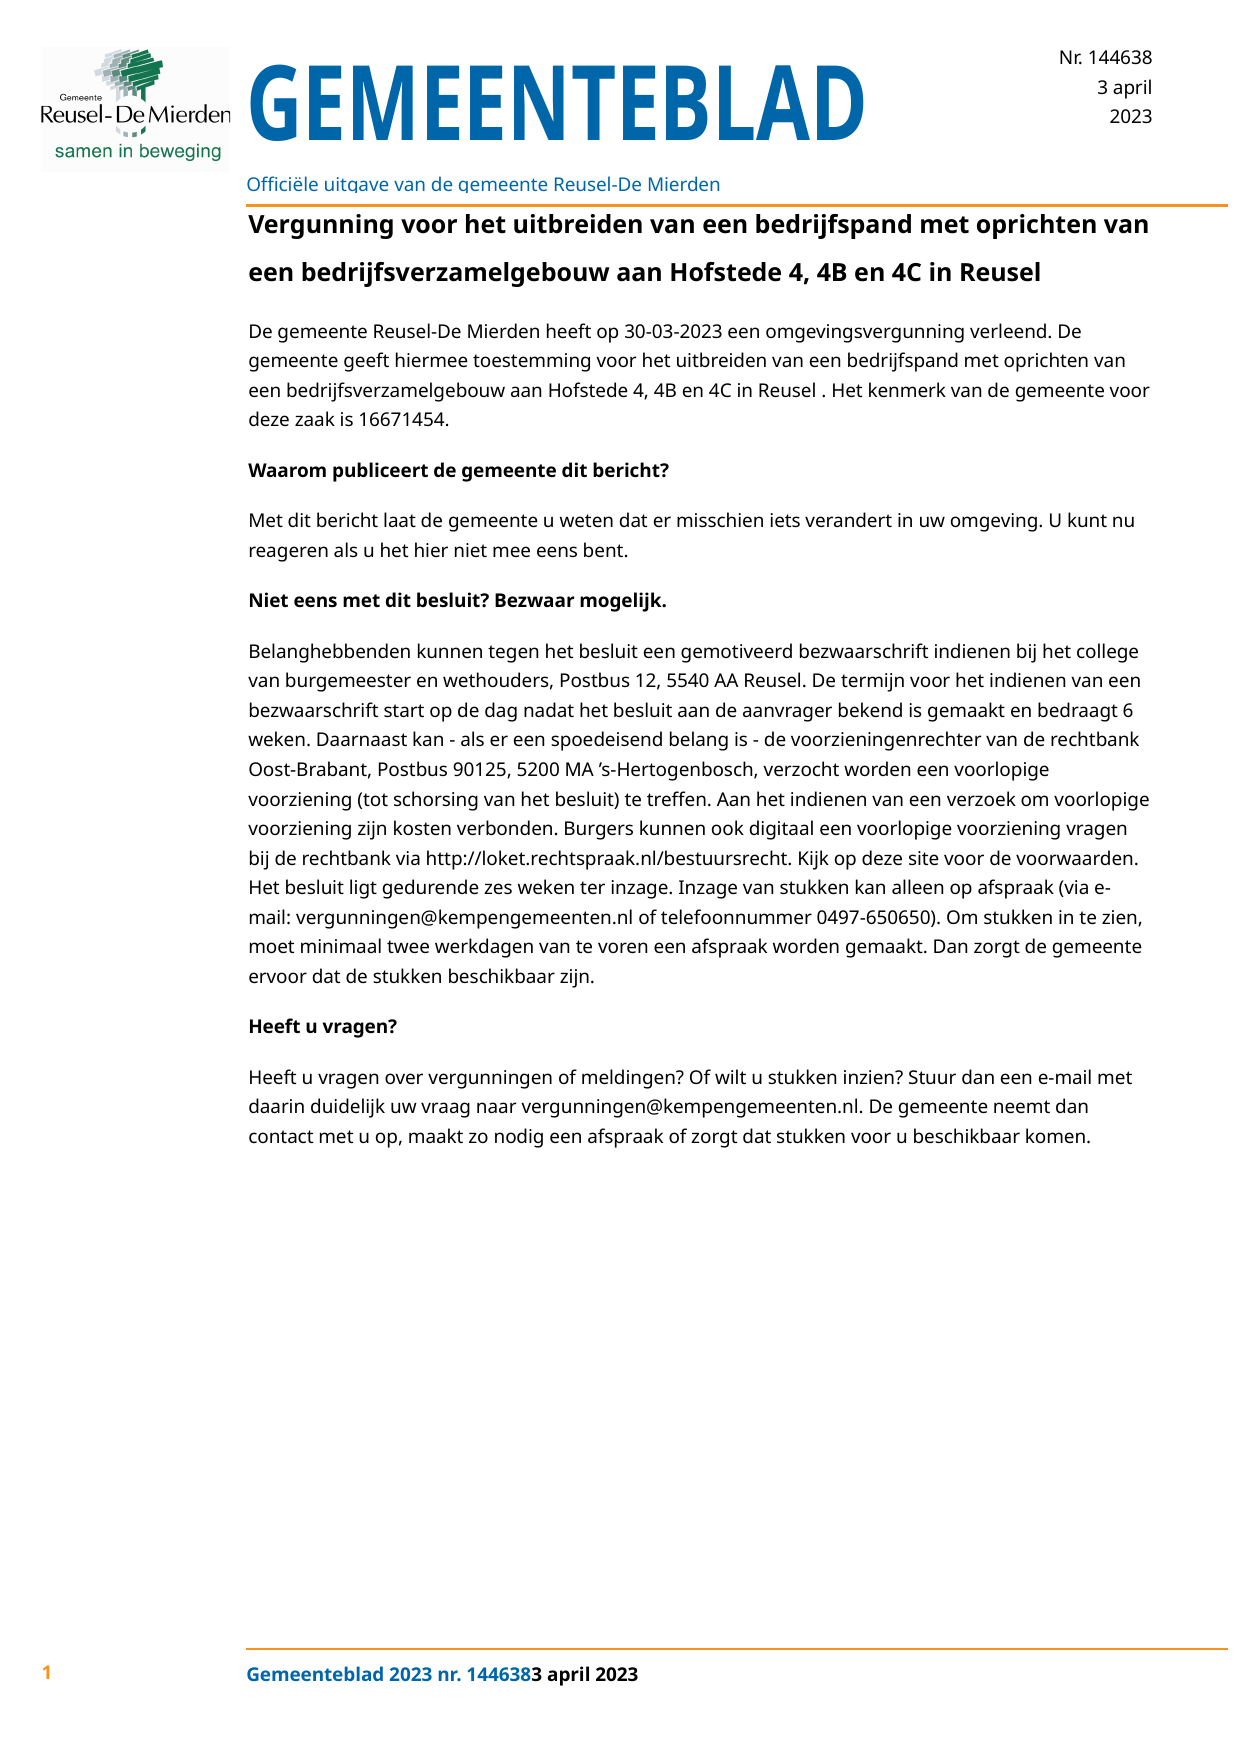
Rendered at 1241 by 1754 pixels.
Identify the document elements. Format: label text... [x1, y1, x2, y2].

text Heeft u vragen over vergunningen of meldingen? Of wilt u stukken inzien? Stuur dan een e-mail met daarin duidelijk uw vraag naar vergunningen@kempengemeenten.nl. De gemeente neemt dan contact met u op, maakt zo nodig een afspraak of zorgt dat stukken voor u beschikbaar komen. [248, 1064, 1152, 1149]
text Waarom publiceert de gemeente dit bericht? [248, 457, 1152, 483]
text Niet eens met dit besluit? Bezwaar mogelijk. [248, 587, 1152, 613]
picture [41, 47, 231, 172]
text De gemeente Reusel-De Mierden heeft op 30-03-2023 een omgevingsvergunning verleend. De gemeente geeft hiermee toestemming voor het uitbreiden van een bedrijfspand met oprichten van een bedrijfsverzamelgebouw aan Hofstede 4, 4B en 4C in Reusel . Het kenmerk van de gemeente voor deze zaak is 16671454. [248, 318, 1152, 432]
text Heeft u vragen? [248, 1014, 1152, 1039]
text Belanghebbenden kunnen tegen het besluit een gemotiveerd bezwaarschrift indienen bij het college van burgemeester en wethouders, Postbus 12, 5540 AA Reusel. De termijn voor het indienen van een bezwaarschrift start op de dag nadat het besluit aan de aanvrager bekend is gemaakt en bedraagt 6 weken. Daarnaast kan - als er een spoedeisend belang is - de voorzieningenrechter van de rechtbank Oost-Brabant, Postbus 90125, 5200 MA ’s-Hertogenbosch, verzocht worden een voorlopige voorziening (tot schorsing van het besluit) te treffen. Aan het indienen van een verzoek om voorlopige voorziening zijn kosten verbonden. Burgers kunnen ook digitaal een voorlopige voorziening vragen bij de rechtbank via http://loket.rechtspraak.nl/bestuursrecht. Kijk op deze site voor de voorwaarden. Het besluit ligt gedurende zes weken ter inzage. Inzage van stukken kan alleen op afspraak (via e-mail: vergunningen@kempengemeenten.nl of telefoonnummer 0497-650650). Om stukken in te zien, moet minimaal twee werkdagen van te voren een afspraak worden gemaakt. Dan zorgt de gemeente ervoor dat de stukken beschikbaar zijn. [248, 638, 1152, 989]
text Met dit bericht laat de gemeente u weten dat er misschien iets verandert in uw omgeving. U kunt nu reageren als u het hier niet mee eens bent. [248, 507, 1152, 563]
text Vergunning voor het uitbreiden van een bedrijfspand met oprichten van een bedrijfsverzamelgebouw aan Hofstede 4, 4B en 4C in Reusel [248, 207, 1152, 288]
